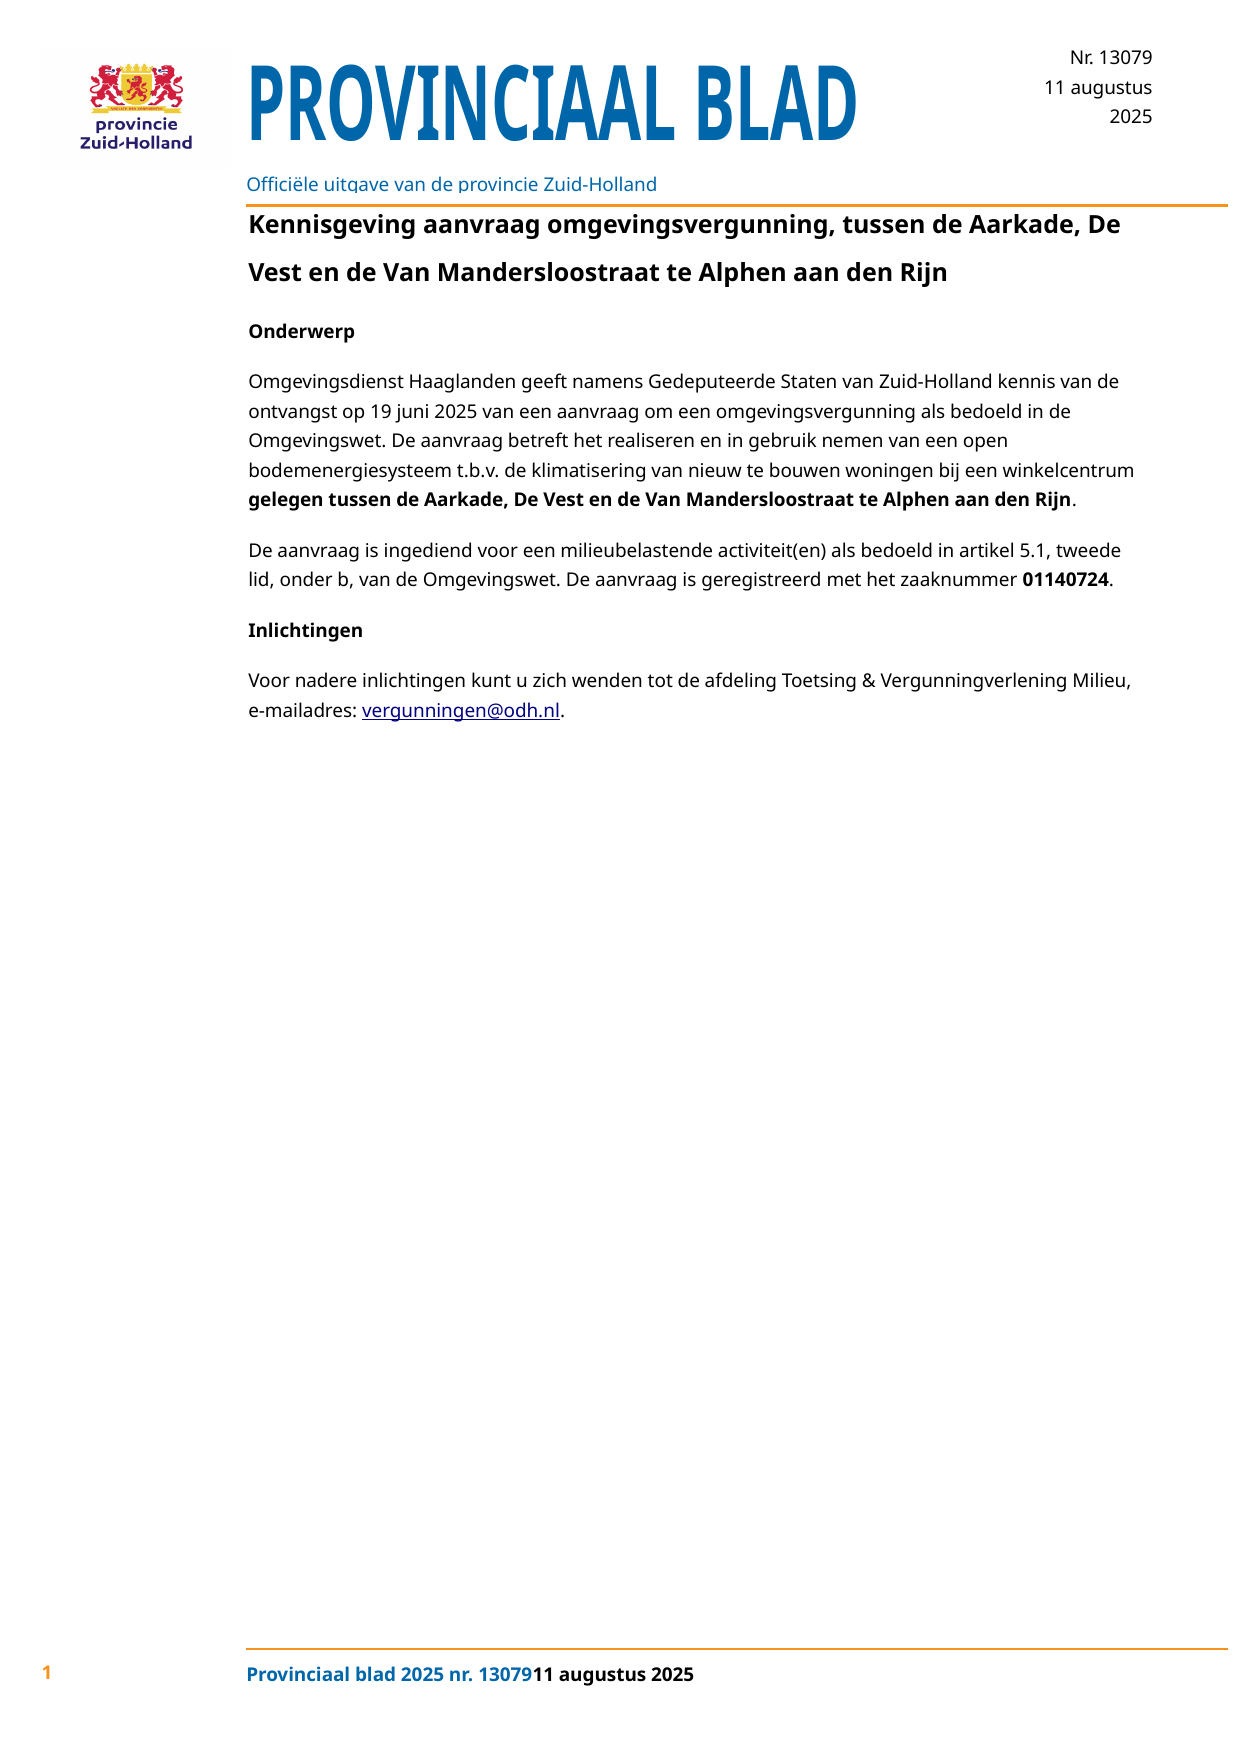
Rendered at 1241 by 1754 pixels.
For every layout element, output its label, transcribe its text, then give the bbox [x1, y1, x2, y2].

picture [41, 47, 231, 172]
text Inlichtingen [248, 617, 1152, 643]
text Onderwerp [248, 318, 1152, 344]
text Voor nadere inlichtingen kunt u zich wenden tot de afdeling Toetsing & Vergunningverlening Milieu, e-mailadres: vergunningen@odh.nl. [248, 667, 1152, 723]
text Omgevingsdienst Haaglanden geeft namens Gedeputeerde Staten van Zuid-Holland kennis van de ontvangst op 19 juni 2025 van een aanvraag om een omgevingsvergunning als bedoeld in de Omgevingswet. De aanvraag betreft het realiseren en in gebruik nemen van een open bodemenergiesysteem t.b.v. de klimatisering van nieuw te bouwen woningen bij een winkelcentrum gelegen tussen de Aarkade, De Vest en de Van Mandersloostraat te Alphen aan den Rijn. [248, 368, 1152, 512]
text Kennisgeving aanvraag omgevingsvergunning, tussen de Aarkade, De Vest en de Van Mandersloostraat te Alphen aan den Rijn [248, 207, 1152, 288]
text De aanvraag is ingediend voor een milieubelastende activiteit(en) als bedoeld in artikel 5.1, tweede lid, onder b, van de Omgevingswet. De aanvraag is geregistreerd met het zaaknummer 01140724. [248, 537, 1152, 592]
